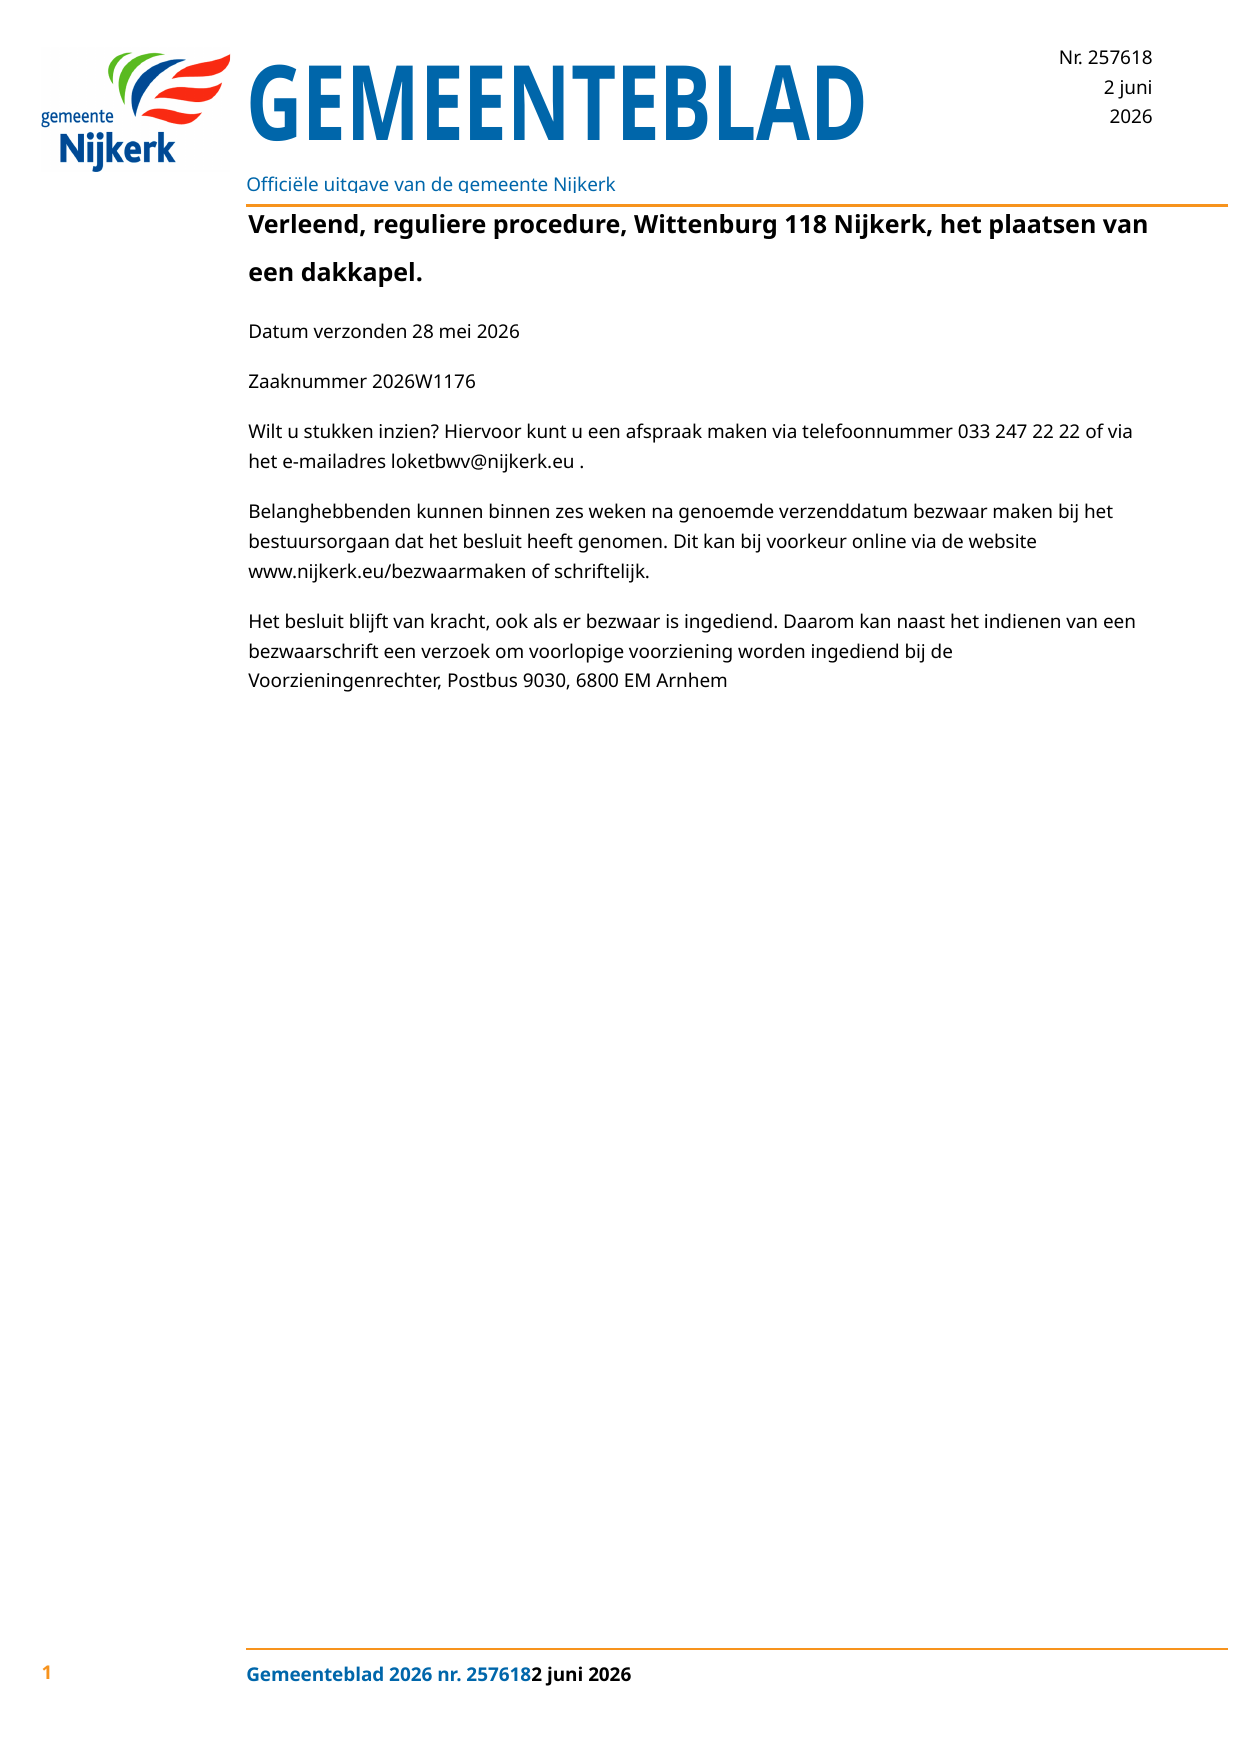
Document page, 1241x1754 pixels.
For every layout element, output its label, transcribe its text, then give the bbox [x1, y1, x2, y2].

text Wilt u stukken inzien? Hiervoor kunt u een afspraak maken via telefoonnummer 033 247 22 22 of via het e-mailadres loketbwv@nijkerk.eu . [248, 419, 1152, 474]
picture [41, 47, 231, 172]
text Datum verzonden 28 mei 2026 [248, 318, 1152, 344]
text Het besluit blijft van kracht, ook als er bezwaar is ingediend. Daarom kan naast het indienen van een bezwaarschrift een verzoek om voorlopige voorziening worden ingediend bij de Voorzieningenrechter, Postbus 9030, 6800 EM Arnhem [248, 608, 1152, 693]
text Belanghebbenden kunnen binnen zes weken na genoemde verzenddatum bezwaar maken bij het bestuursorgaan dat het besluit heeft genomen. Dit kan bij voorkeur online via de website www.nijkerk.eu/bezwaarmaken of schriftelijk. [248, 499, 1152, 584]
text Zaaknummer 2026W1176 [248, 368, 1152, 394]
text Verleend, reguliere procedure, Wittenburg 118 Nijkerk, het plaatsen van een dakkapel. [248, 207, 1152, 288]
